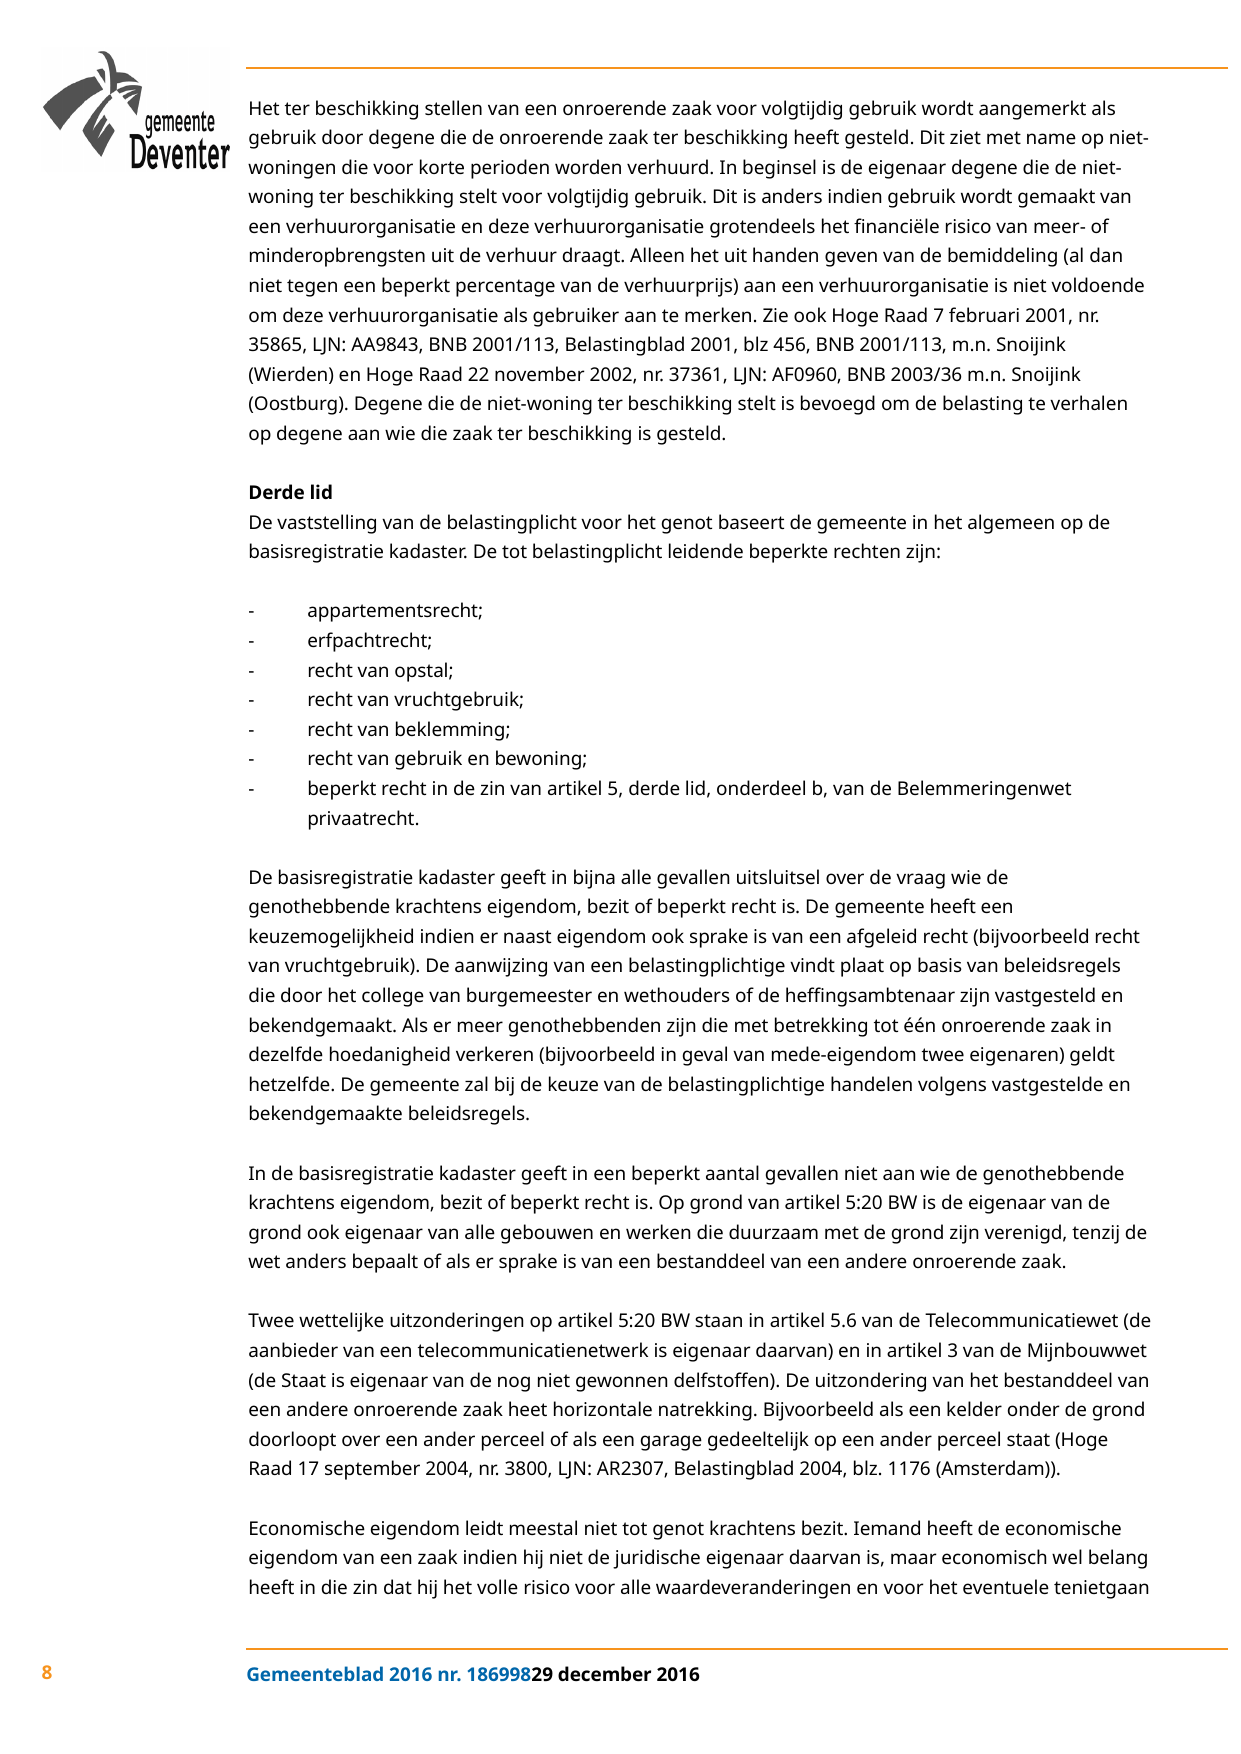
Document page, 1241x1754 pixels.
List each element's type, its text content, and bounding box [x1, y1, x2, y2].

list appartementsrecht; [248, 598, 1152, 623]
text De basisregistratie kadaster geeft in bijna alle gevallen uitsluitsel over de vraag wie de genothebbende krachtens eigendom, bezit of beperkt recht is. De gemeente heeft een keuzemogelijkheid indien er naast eigendom ook sprake is van een afgeleid recht (bijvoorbeeld recht van vruchtgebruik). De aanwijzing van een belastingplichtige vindt plaat op basis van beleidsregels die door het college van burgemeester en wethouders of de heffingsambtenaar zijn vastgesteld en bekendgemaakt. Als er meer genothebbenden zijn die met betrekking tot één onroerende zaak in dezelfde hoedanigheid verkeren (bijvoorbeeld in geval van mede-eigendom twee eigenaren) geldt hetzelfde. De gemeente zal bij de keuze van de belastingplichtige handelen volgens vastgestelde en bekendgemaakte beleidsregels. [248, 864, 1152, 1126]
list beperkt recht in de zin van artikel 5, derde lid, onderdeel b, van de Belemmeringenwet privaatrecht. [248, 775, 1152, 831]
list recht van vruchtgebruik; [248, 686, 1152, 712]
text De vaststelling van de belastingplicht voor het genot baseert de gemeente in het algemeen op de basisregistratie kadaster. De tot belastingplicht leidende beperkte rechten zijn: [248, 509, 1152, 564]
text Economische eigendom leidt meestal niet tot genot krachtens bezit. Iemand heeft de economische eigendom van een zaak indien hij niet de juridische eigenaar daarvan is, maar economisch wel belang heeft in die zin dat hij het volle risico voor alle waardeveranderingen en voor het eventuele tenietgaan [248, 1515, 1152, 1600]
list recht van opstal; [248, 657, 1152, 683]
list recht van gebruik en bewoning; [248, 746, 1152, 771]
text In de basisregistratie kadaster geeft in een beperkt aantal gevallen niet aan wie de genothebbende krachtens eigendom, bezit of beperkt recht is. Op grond van artikel 5:20 BW is de eigenaar van de grond ook eigenaar van alle gebouwen en werken die duurzaam met de grond zijn verenigd, tenzij de wet anders bepaalt of als er sprake is van een bestanddeel van een andere onroerende zaak. [248, 1160, 1152, 1274]
picture [41, 47, 231, 172]
text Derde lid [248, 479, 1152, 505]
text Twee wettelijke uitzonderingen op artikel 5:20 BW staan in artikel 5.6 van de Telecommunicatiewet (de aanbieder van een telecommunicatienetwerk is eigenaar daarvan) en in artikel 3 van de Mijnbouwwet (de Staat is eigenaar van de nog niet gewonnen delfstoffen). De uitzondering van het bestanddeel van een andere onroerende zaak heet horizontale natrekking. Bijvoorbeeld als een kelder onder de grond doorloopt over een ander perceel of als een garage gedeeltelijk op een ander perceel staat (Hoge Raad 17 september 2004, nr. 3800, LJN: AR2307, Belastingblad 2004, blz. 1176 (Amsterdam)). [248, 1308, 1152, 1481]
text Het ter beschikking stellen van een onroerende zaak voor volgtijdig gebruik wordt aangemerkt als gebruik door degene die de onroerende zaak ter beschikking heeft gesteld. Dit ziet met name op niet-woningen die voor korte perioden worden verhuurd. In beginsel is de eigenaar degene die de niet-woning ter beschikking stelt voor volgtijdig gebruik. Dit is anders indien gebruik wordt gemaakt van een verhuurorganisatie en deze verhuurorganisatie grotendeels het financiële risico van meer- of minderopbrengsten uit de verhuur draagt. Alleen het uit handen geven van de bemiddeling (al dan niet tegen een beperkt percentage van de verhuurprijs) aan een verhuurorganisatie is niet voldoende om deze verhuurorganisatie als gebruiker aan te merken. Zie ook Hoge Raad 7 februari 2001, nr. 35865, LJN: AA9843, BNB 2001/113, Belastingblad 2001, blz 456, BNB 2001/113, m.n. Snoijink (Wierden) en Hoge Raad 22 november 2002, nr. 37361, LJN: AF0960, BNB 2003/36 m.n. Snoijink (Oostburg). Degene die de niet-woning ter beschikking stelt is bevoegd om de belasting te verhalen op degene aan wie die zaak ter beschikking is gesteld. [248, 95, 1152, 446]
list recht van beklemming; [248, 716, 1152, 742]
list erfpachtrecht; [248, 627, 1152, 653]
